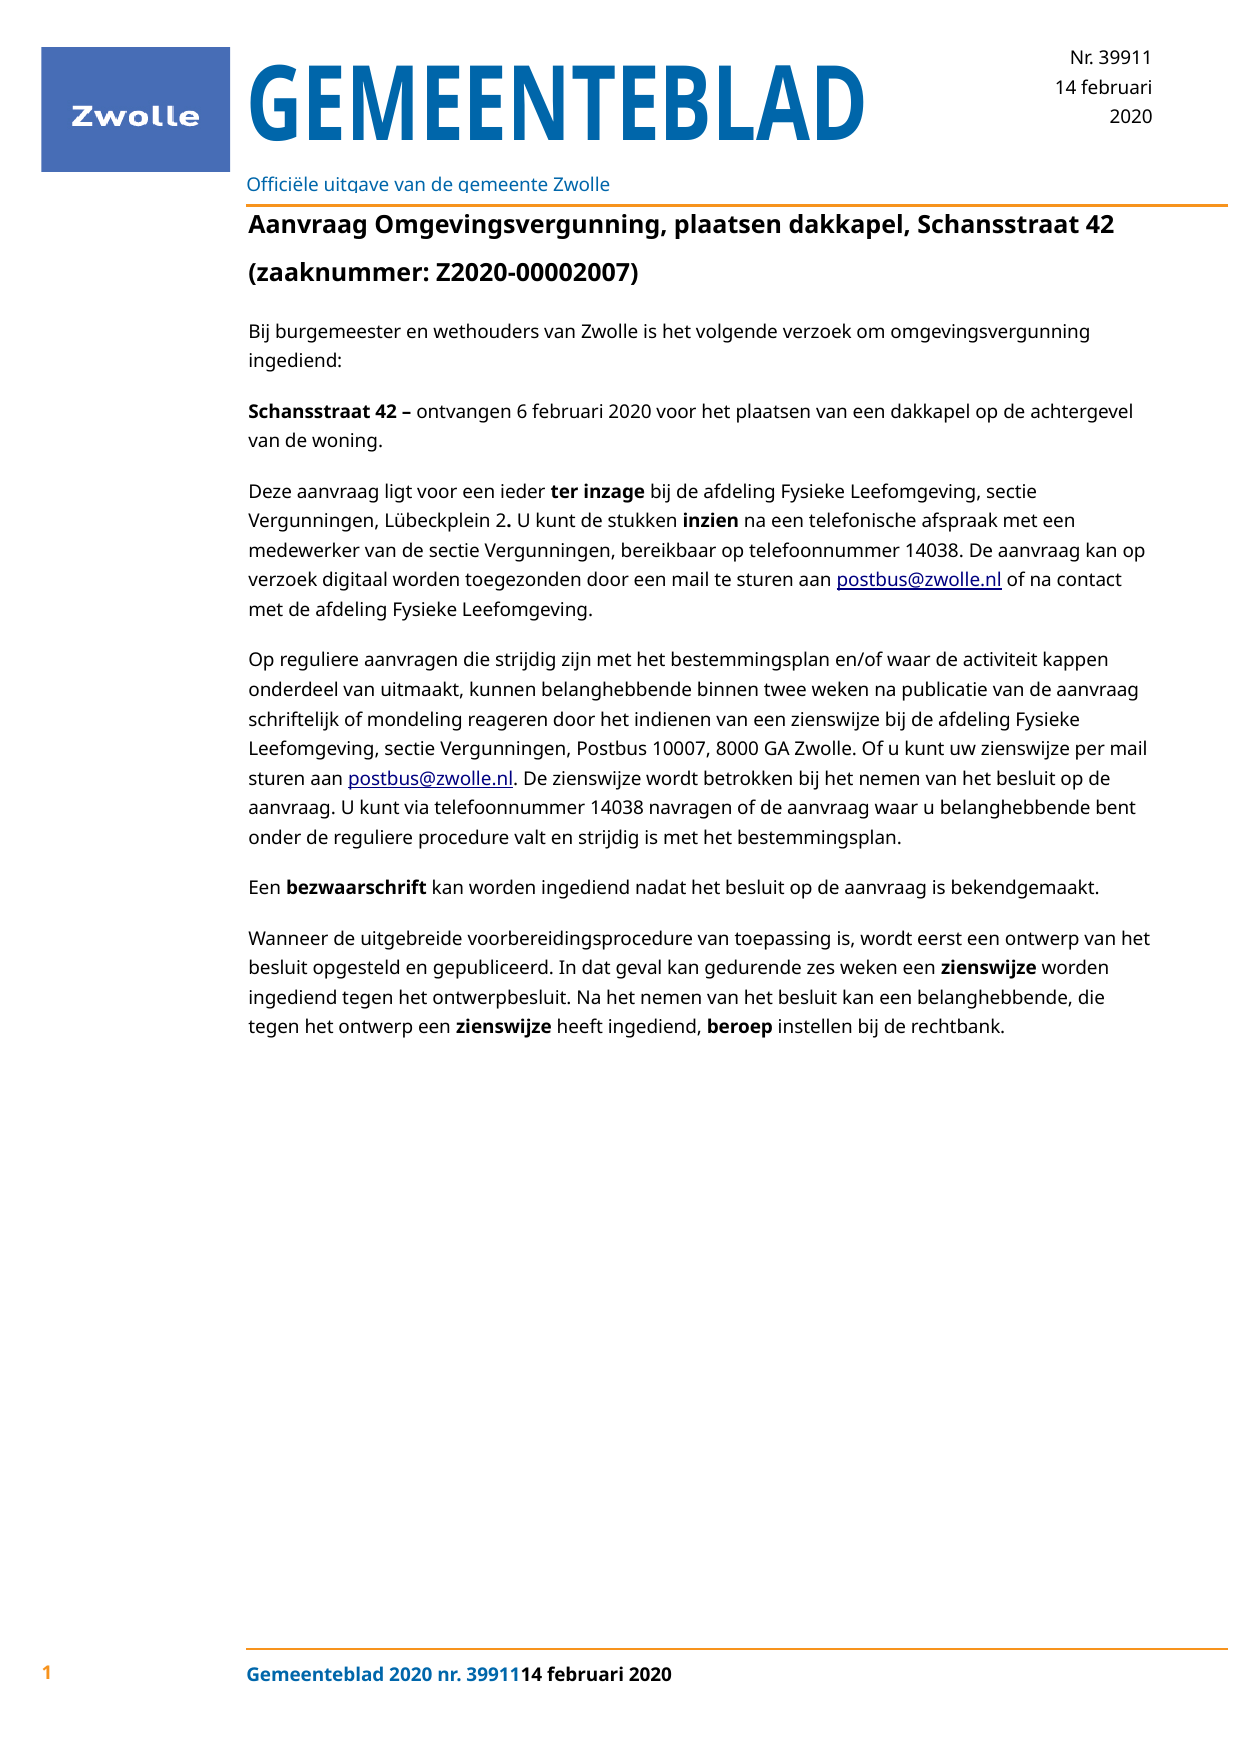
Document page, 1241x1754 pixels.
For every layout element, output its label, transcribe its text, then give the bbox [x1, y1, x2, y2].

text Een bezwaarschrift kan worden ingediend nadat het besluit op de aanvraag is bekendgemaakt. [248, 874, 1152, 900]
text Wanneer de uitgebreide voorbereidingsprocedure van toepassing is, wordt eerst een ontwerp van het besluit opgesteld en gepubliceerd. In dat geval kan gedurende zes weken een zienswijze worden ingediend tegen het ontwerpbesluit. Na het nemen van het besluit kan een belanghebbende, die tegen het ontwerp een zienswijze heeft ingediend, beroep instellen bij de rechtbank. [248, 925, 1152, 1039]
text Bij burgemeester en wethouders van Zwolle is het volgende verzoek om omgevingsvergunning ingediend: [248, 318, 1152, 373]
picture [41, 47, 231, 172]
text Aanvraag Omgevingsvergunning, plaatsen dakkapel, Schansstraat 42 (zaaknummer: Z2020-00002007) [248, 207, 1152, 288]
text Deze aanvraag ligt voor een ieder ter inzage bij de afdeling Fysieke Leefomgeving, sectie Vergunningen, Lübeckplein 2. U kunt de stukken inzien na een telefonische afspraak met een medewerker van de sectie Vergunningen, bereikbaar op telefoonnummer 14038. De aanvraag kan op verzoek digitaal worden toegezonden door een mail te sturen aan postbus@zwolle.nl of na contact met de afdeling Fysieke Leefomgeving. [248, 478, 1152, 622]
text Op reguliere aanvragen die strijdig zijn met het bestemmingsplan en/of waar de activiteit kappen onderdeel van uitmaakt, kunnen belanghebbende binnen twee weken na publicatie van de aanvraag schriftelijk of mondeling reageren door het indienen van een zienswijze bij de afdeling Fysieke Leefomgeving, sectie Vergunningen, Postbus 10007, 8000 GA Zwolle. Of u kunt uw zienswijze per mail sturen aan postbus@zwolle.nl. De zienswijze wordt betrokken bij het nemen van het besluit op de aanvraag. U kunt via telefoonnummer 14038 navragen of de aanvraag waar u belanghebbende bent onder de reguliere procedure valt en strijdig is met het bestemmingsplan. [248, 647, 1152, 850]
text Schansstraat 42 – ontvangen 6 februari 2020 voor het plaatsen van een dakkapel op de achtergevel van de woning. [248, 398, 1152, 453]
